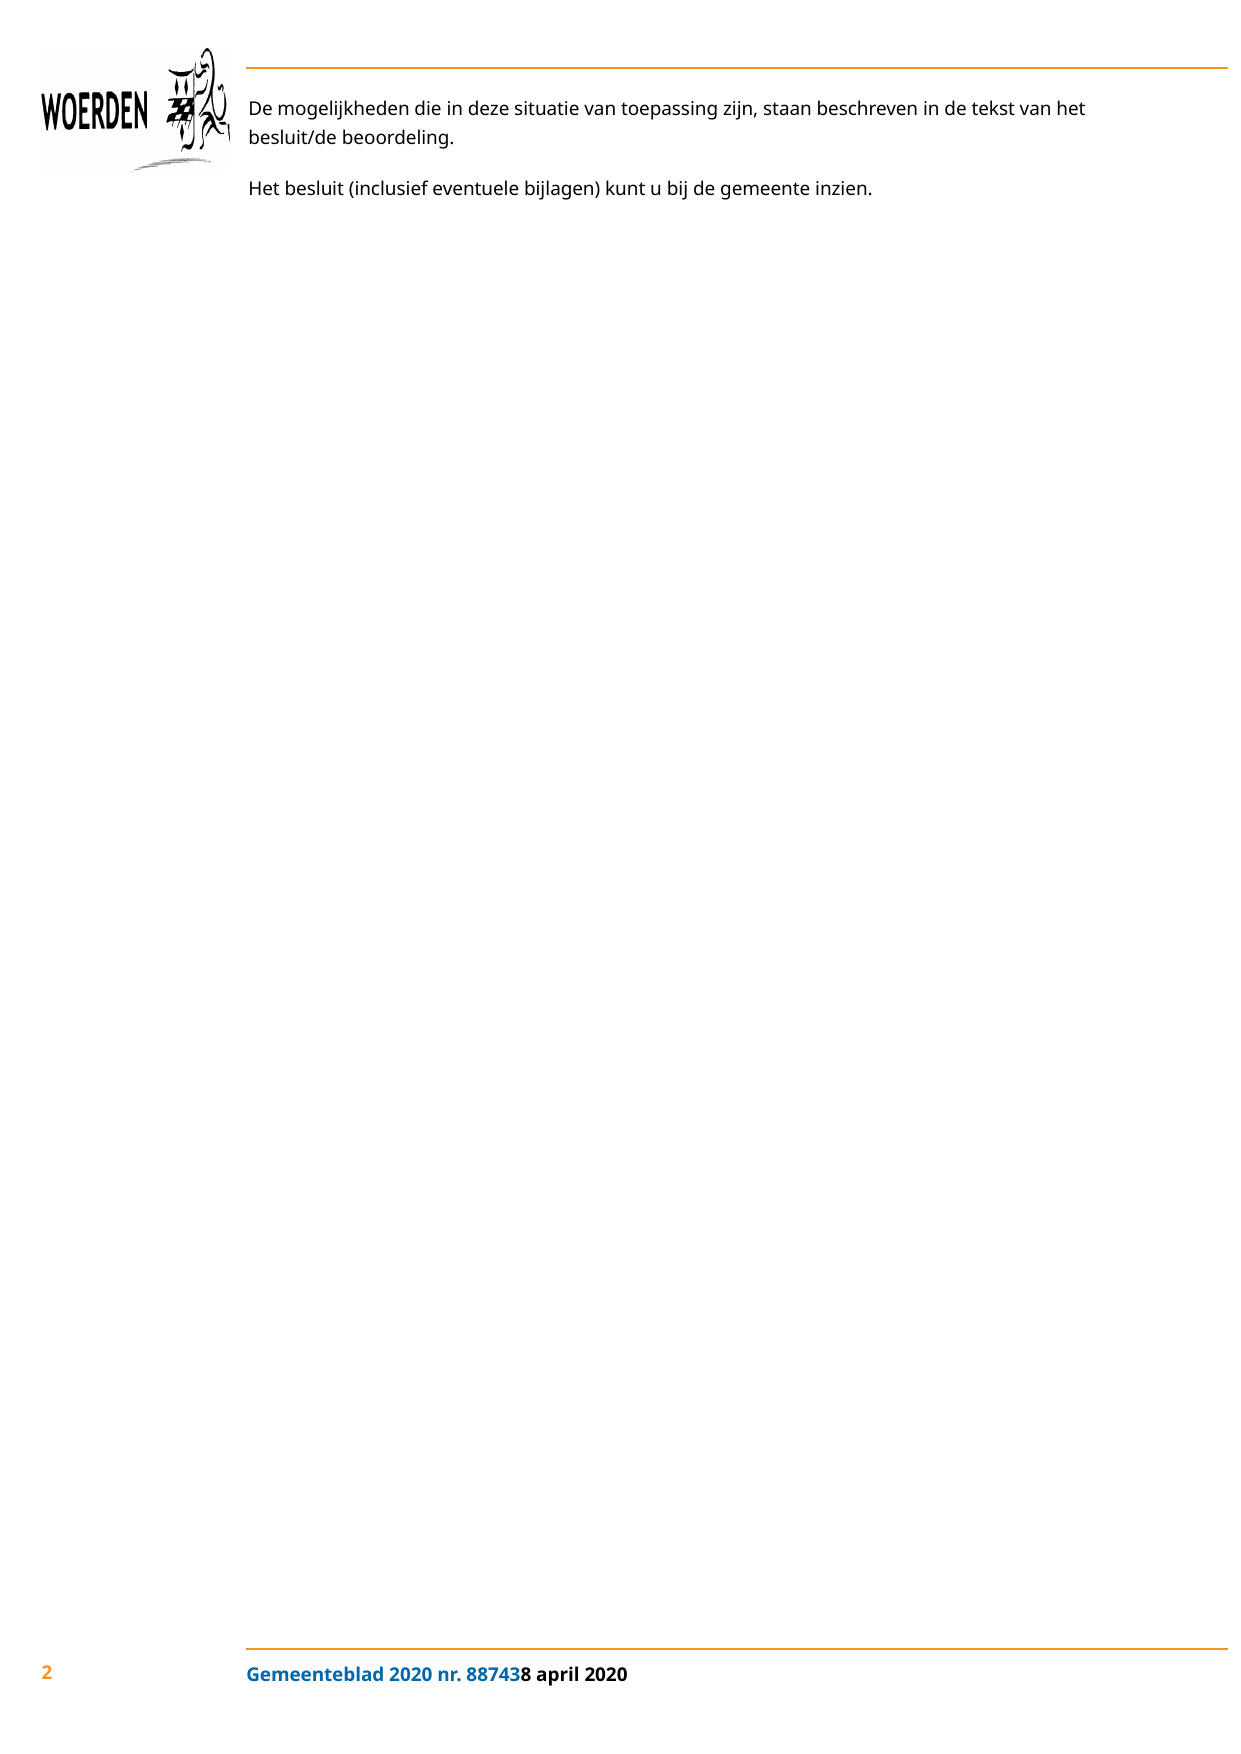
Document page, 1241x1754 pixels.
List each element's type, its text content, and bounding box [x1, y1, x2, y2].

text De mogelijkheden die in deze situatie van toepassing zijn, staan beschreven in de tekst van het besluit/de beoordeling. [248, 95, 1152, 150]
picture [41, 47, 231, 172]
text Het besluit (inclusief eventuele bijlagen) kunt u bij de gemeente inzien. [248, 175, 1152, 201]
